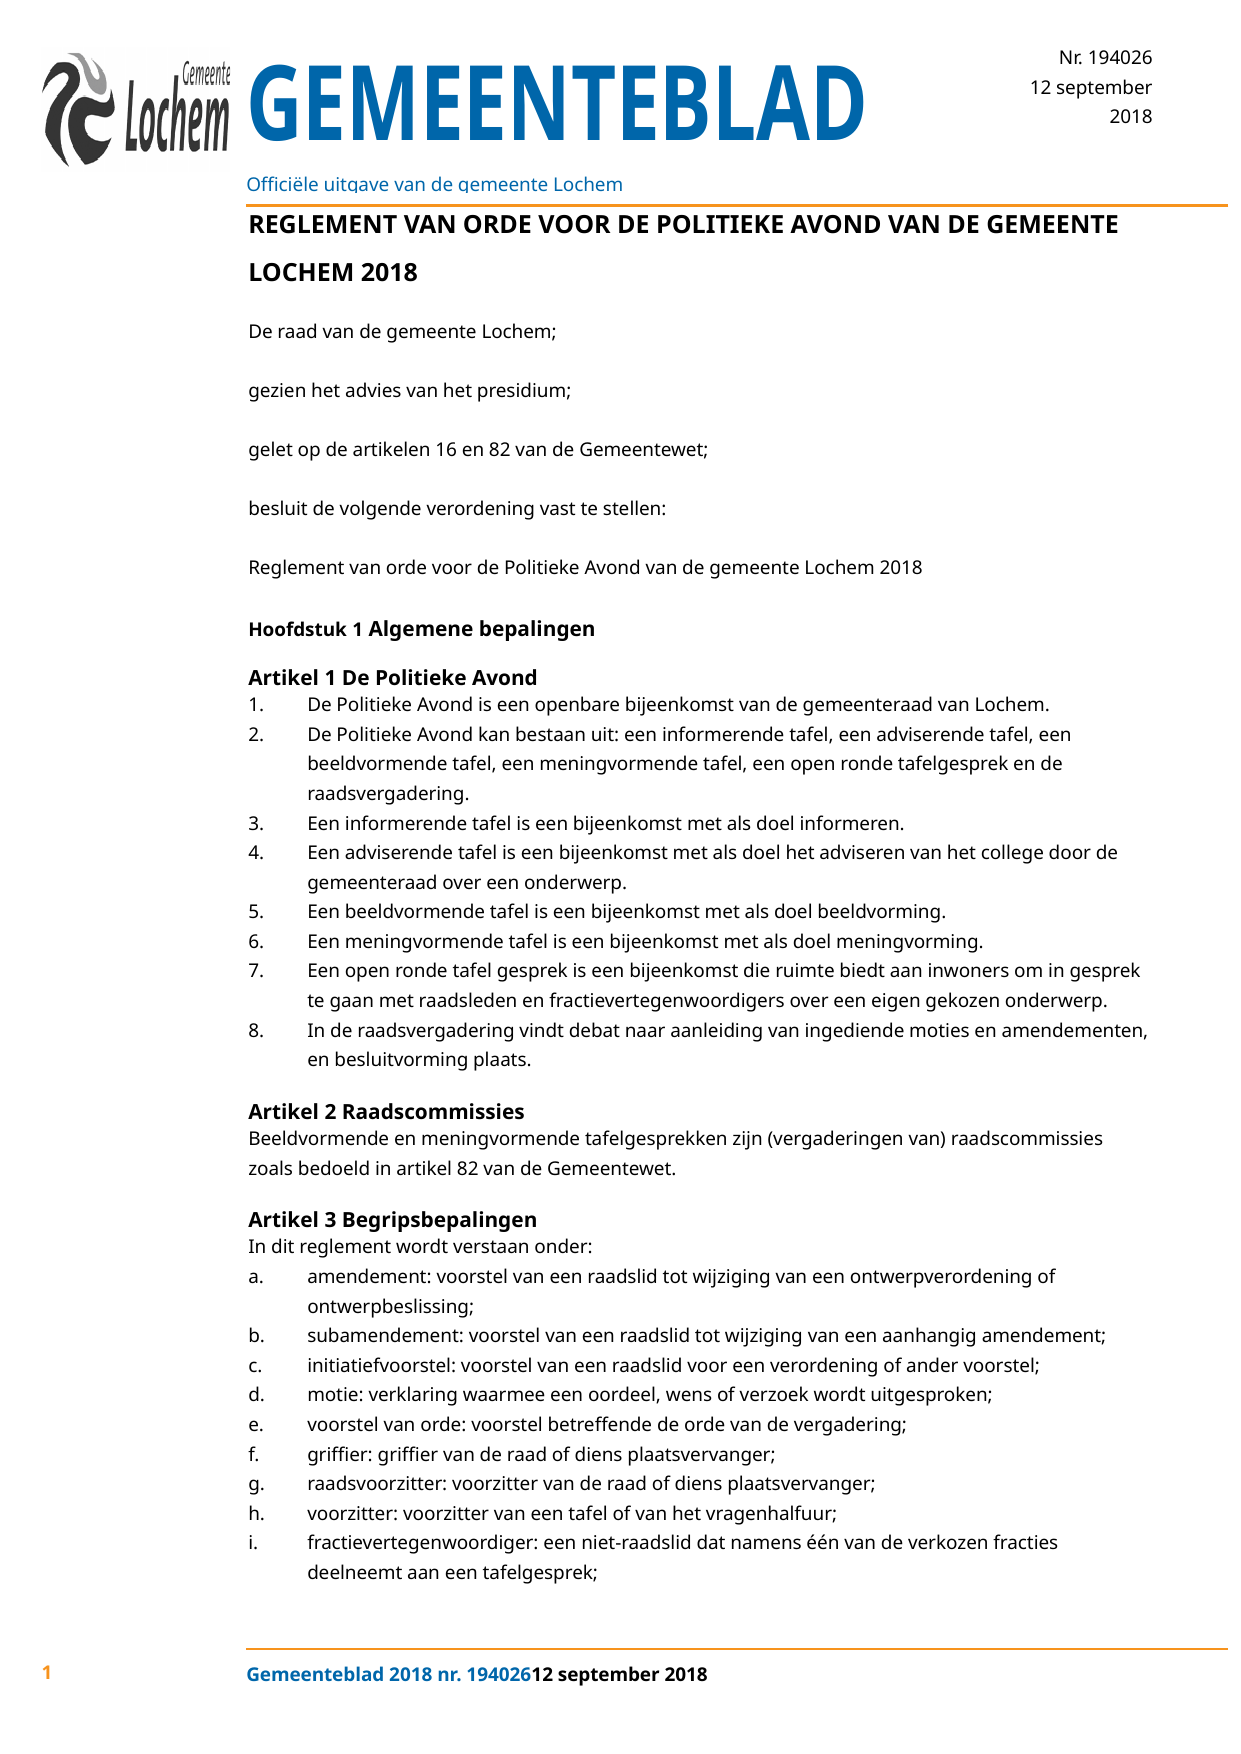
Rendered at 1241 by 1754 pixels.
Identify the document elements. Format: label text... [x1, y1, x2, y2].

list voorzitter: voorzitter van een tafel of van het vragenhalfuur; [248, 1500, 1152, 1526]
text gelet op de artikelen 16 en 82 van de Gemeentewet; [248, 436, 1152, 462]
picture [41, 47, 231, 172]
list Een meningvormende tafel is een bijeenkomst met als doel meningvorming. [248, 928, 1152, 954]
text De raad van de gemeente Lochem; [248, 318, 1152, 344]
text besluit de volgende verordening vast te stellen: [248, 495, 1152, 521]
list motie: verklaring waarmee een oordeel, wens of verzoek wordt uitgesproken; [248, 1382, 1152, 1407]
text Artikel 3 Begripsbepalingen [248, 1205, 1152, 1234]
text REGLEMENT VAN ORDE VOOR DE POLITIEKE AVOND VAN DE GEMEENTE LOCHEM 2018 [248, 207, 1152, 288]
text In dit reglement wordt verstaan onder: [248, 1234, 1152, 1259]
list Een adviserende tafel is een bijeenkomst met als doel het adviseren van het college door de gemeenteraad over een onderwerp. [248, 839, 1152, 895]
list subamendement: voorstel van een raadslid tot wijziging van een aanhangig amendement; [248, 1322, 1152, 1348]
text Reglement van orde voor de Politieke Avond van de gemeente Lochem 2018 [248, 554, 1152, 580]
list fractievertegenwoordiger: een niet-raadslid dat namens één van de verkozen fracties deelneemt aan een tafelgesprek; [248, 1529, 1152, 1585]
list De Politieke Avond is een openbare bijeenkomst van de gemeenteraad van Lochem. [248, 691, 1152, 717]
list De Politieke Avond kan bestaan uit: een informerende tafel, een adviserende tafel, een beeldvormende tafel, een meningvormende tafel, een open ronde tafelgesprek en de raadsvergadering. [248, 721, 1152, 806]
list voorstel van orde: voorstel betreffende de orde van de vergadering; [248, 1411, 1152, 1437]
list Een beeldvormende tafel is een bijeenkomst met als doel beeldvorming. [248, 898, 1152, 924]
text Beeldvormende en meningvormende tafelgesprekken zijn (vergaderingen van) raadscommissies zoals bedoeld in artikel 82 van de Gemeentewet. [248, 1125, 1152, 1181]
text Artikel 1 De Politieke Avond [248, 663, 1152, 691]
list Een informerende tafel is een bijeenkomst met als doel informeren. [248, 810, 1152, 836]
text Artikel 2 Raadscommissies [248, 1097, 1152, 1125]
text Hoofdstuk 1 Algemene bepalingen [248, 614, 1152, 642]
list Een open ronde tafel gesprek is een bijeenkomst die ruimte biedt aan inwoners om in gesprek te gaan met raadsleden en fractievertegenwoordigers over een eigen gekozen onderwerp. [248, 958, 1152, 1013]
list amendement: voorstel van een raadslid tot wijziging van een ontwerpverordening of ontwerpbeslissing; [248, 1263, 1152, 1319]
list raadsvoorzitter: voorzitter van de raad of diens plaatsvervanger; [248, 1470, 1152, 1496]
list In de raadsvergadering vindt debat naar aanleiding van ingediende moties en amendementen, en besluitvorming plaats. [248, 1017, 1152, 1072]
list initiatiefvoorstel: voorstel van een raadslid voor een verordening of ander voorstel; [248, 1352, 1152, 1378]
list griffier: griffier van de raad of diens plaatsvervanger; [248, 1441, 1152, 1467]
text gezien het advies van het presidium; [248, 377, 1152, 403]
